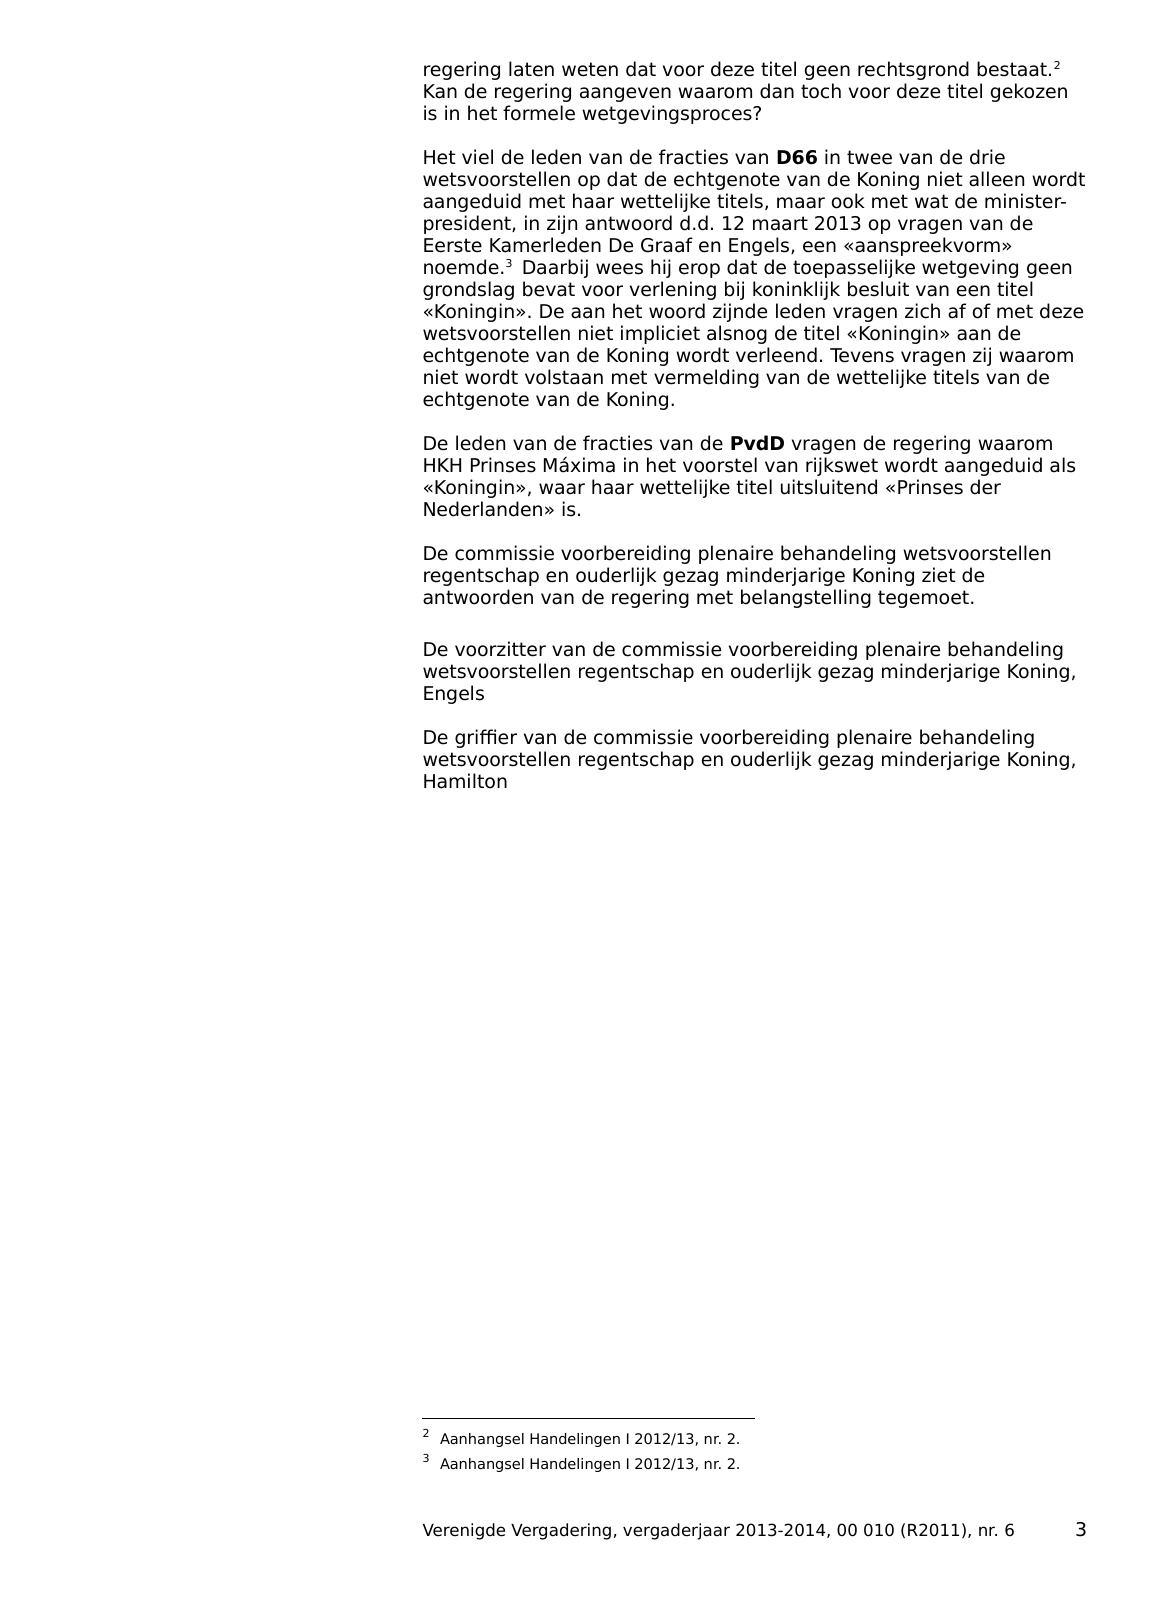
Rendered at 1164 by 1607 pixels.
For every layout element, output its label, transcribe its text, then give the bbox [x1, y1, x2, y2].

text Het viel de leden van de fracties van D66 in twee van de drie wetsvoorstellen op dat de echtgenote van de Koning niet alleen wordt aangeduid met haar wettelijke titels, maar ook met wat de minister-president, in zijn antwoord d.d. 12 maart 2013 op vragen van de Eerste Kamerleden De Graaf en Engels, een «aanspreekvorm» noemde. Daarbij wees hij erop dat de toepasselijke wetgeving geen grondslag bevat voor verlening bij koninklijk besluit van een titel «Koningin». De aan het woord zijnde leden vragen zich af of met deze wetsvoorstellen niet impliciet alsnog de titel «Koningin» aan de echtgenote van de Koning wordt verleend. Tevens vragen zij waarom niet wordt volstaan met vermelding van de wettelijke titels van de echtgenote van de Koning. [422, 147, 1087, 411]
text regering laten weten dat voor deze titel geen rechtsgrond bestaat. Kan de regering aangeven waarom dan toch voor deze titel gekozen is in het formele wetgevingsproces? [422, 59, 1087, 125]
text Aanhangsel Handelingen I 2012/13, nr. 2. [422, 1427, 1087, 1449]
text De voorzitter van de commissie voorbereiding plenaire behandeling wetsvoorstellen regentschap en ouderlijk gezag minderjarige Koning, Engels [422, 639, 1087, 705]
text De commissie voorbereiding plenaire behandeling wetsvoorstellen regentschap en ouderlijk gezag minderjarige Koning ziet de antwoorden van de regering met belangstelling tegemoet. [422, 543, 1087, 609]
text De griffier van de commissie voorbereiding plenaire behandeling wetsvoorstellen regentschap en ouderlijk gezag minderjarige Koning, Hamilton [422, 727, 1087, 793]
text De leden van de fracties van de PvdD vragen de regering waarom HKH Prinses Máxima in het voorstel van rijkswet wordt aangeduid als «Koningin», waar haar wettelijke titel uitsluitend «Prinses der Nederlanden» is. [422, 433, 1087, 521]
text Aanhangsel Handelingen I 2012/13, nr. 2. [422, 1452, 1087, 1474]
